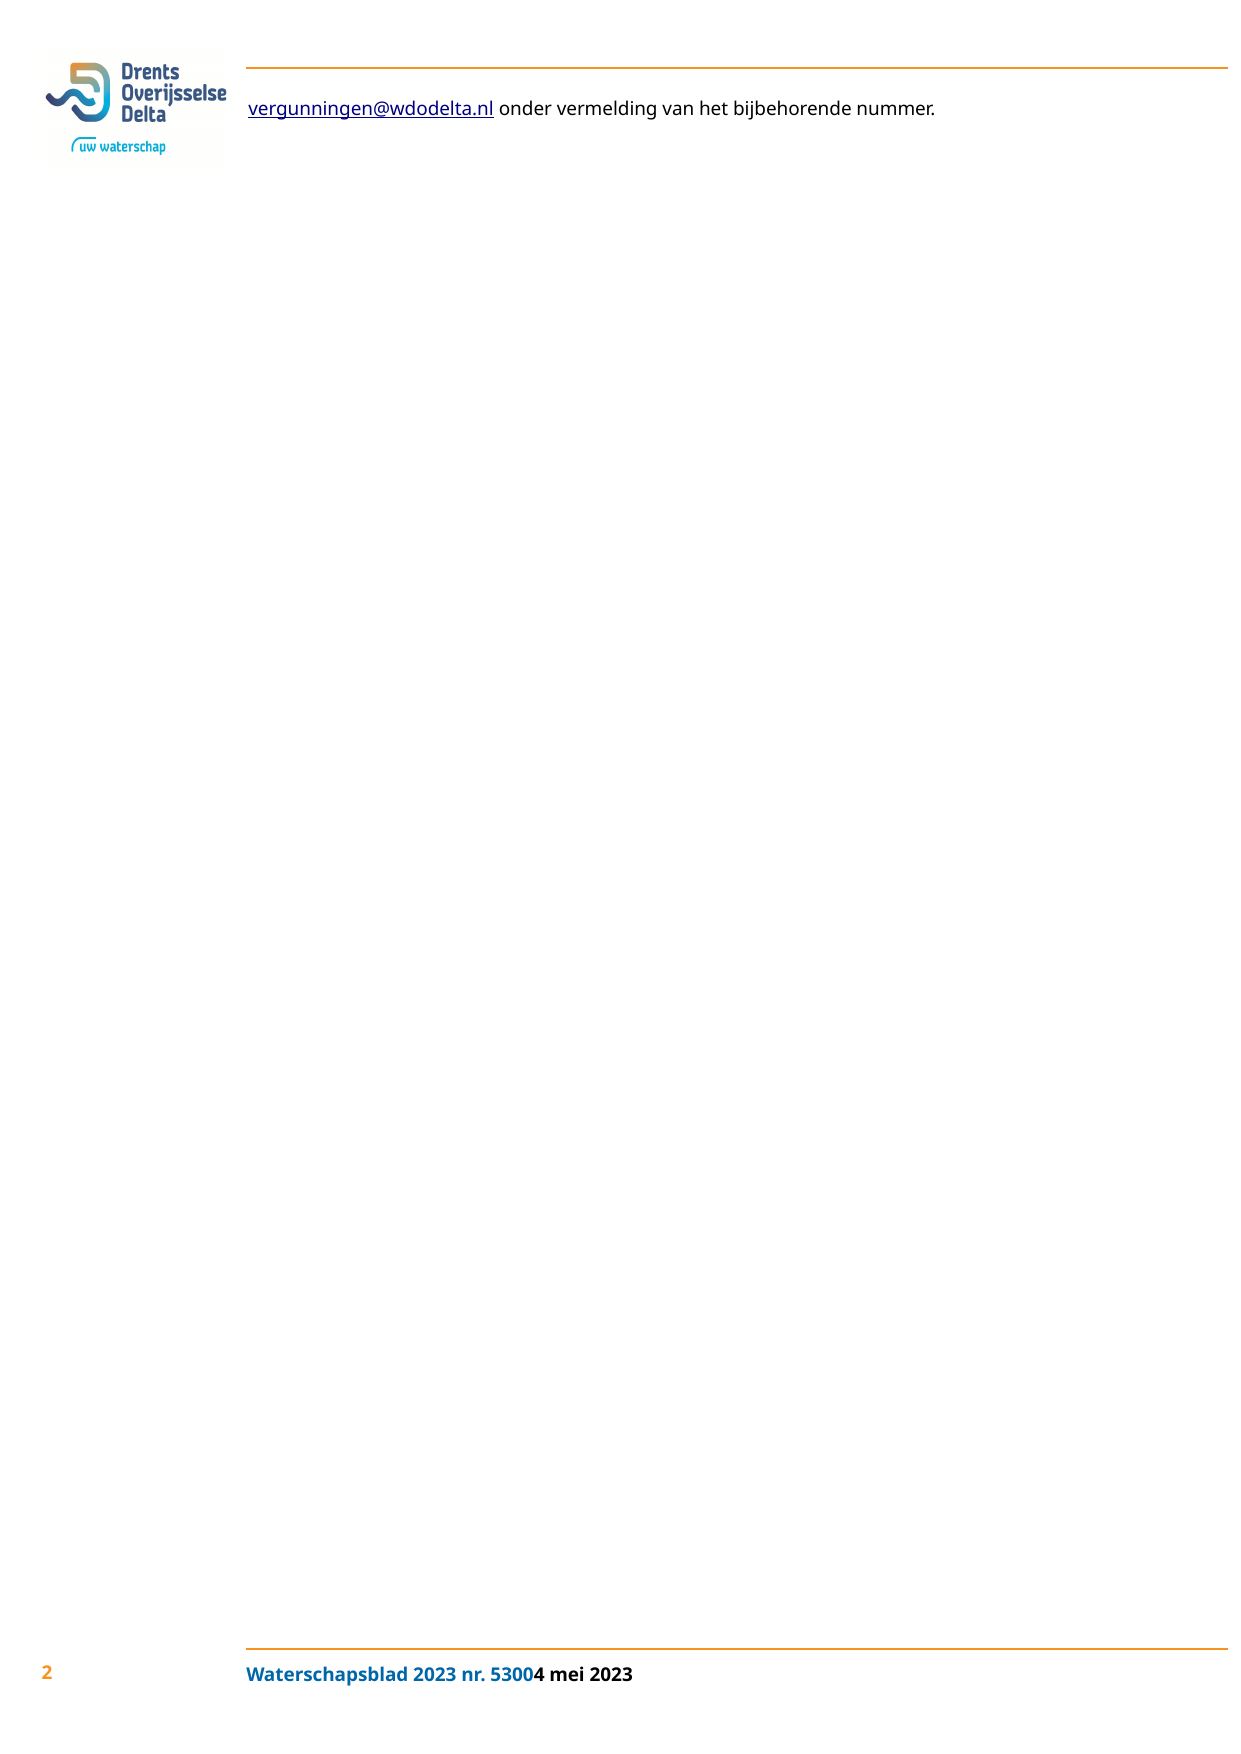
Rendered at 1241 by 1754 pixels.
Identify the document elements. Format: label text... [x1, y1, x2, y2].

text vergunningen@wdodelta.nl onder vermelding van het bijbehorende nummer. [248, 95, 1152, 121]
picture [41, 47, 231, 172]
